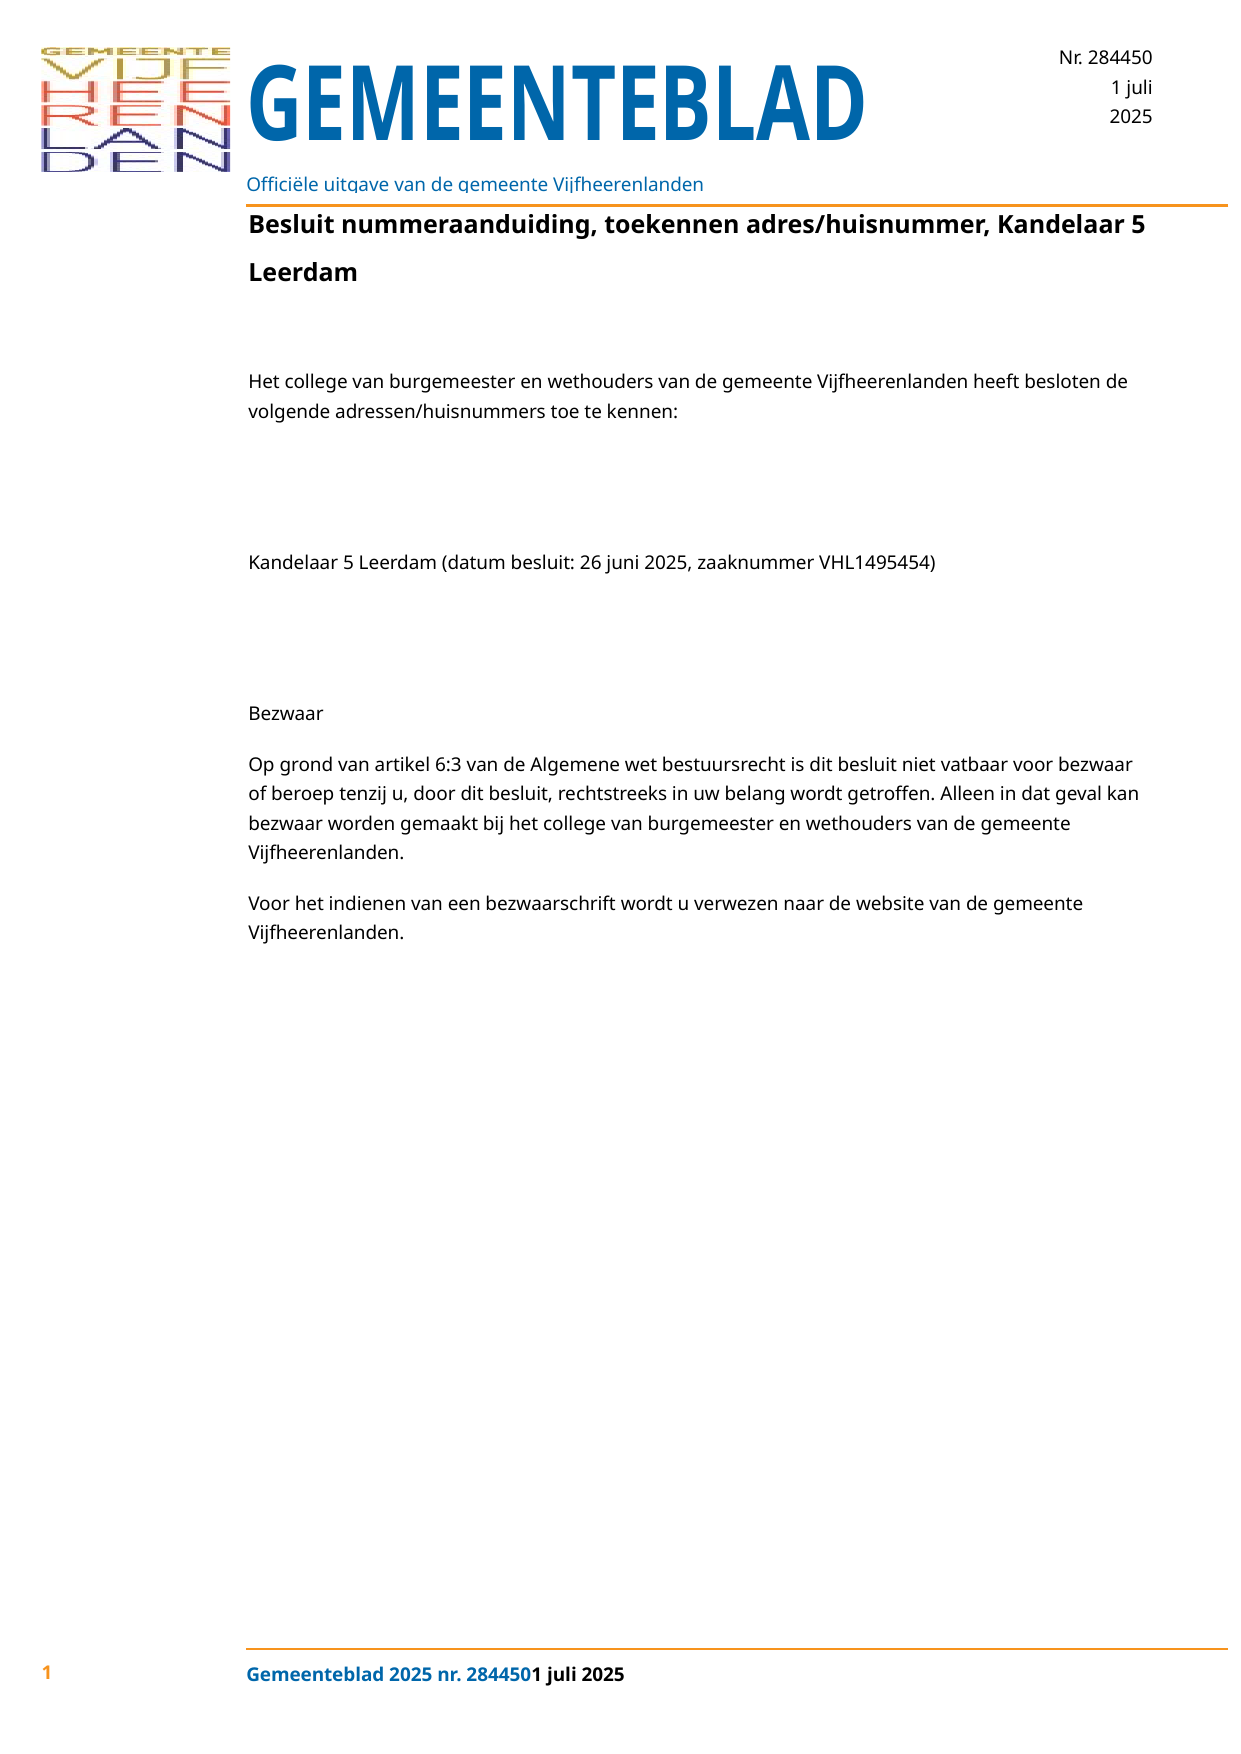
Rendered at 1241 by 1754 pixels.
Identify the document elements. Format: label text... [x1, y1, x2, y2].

text Besluit nummeraanduiding, toekennen adres/huisnummer, Kandelaar 5 Leerdam [248, 207, 1152, 288]
text Op grond van artikel 6:3 van de Algemene wet bestuursrecht is dit besluit niet vatbaar voor bezwaar of beroep tenzij u, door dit besluit, rechtstreeks in uw belang wordt getroffen. Alleen in dat geval kan bezwaar worden gemaakt bij het college van burgemeester en wethouders van de gemeente Vijfheerenlanden. [248, 751, 1152, 865]
text Voor het indienen van een bezwaarschrift wordt u verwezen naar de website van de gemeente Vijfheerenlanden. [248, 890, 1152, 945]
text Kandelaar 5 Leerdam (datum besluit: 26 juni 2025, zaaknummer VHL1495454) [248, 549, 1152, 575]
text Bezwaar [248, 700, 1152, 726]
text Het college van burgemeester en wethouders van de gemeente Vijfheerenlanden heeft besloten de volgende adressen/huisnummers toe te kennen: [248, 368, 1152, 424]
picture [41, 47, 231, 172]
